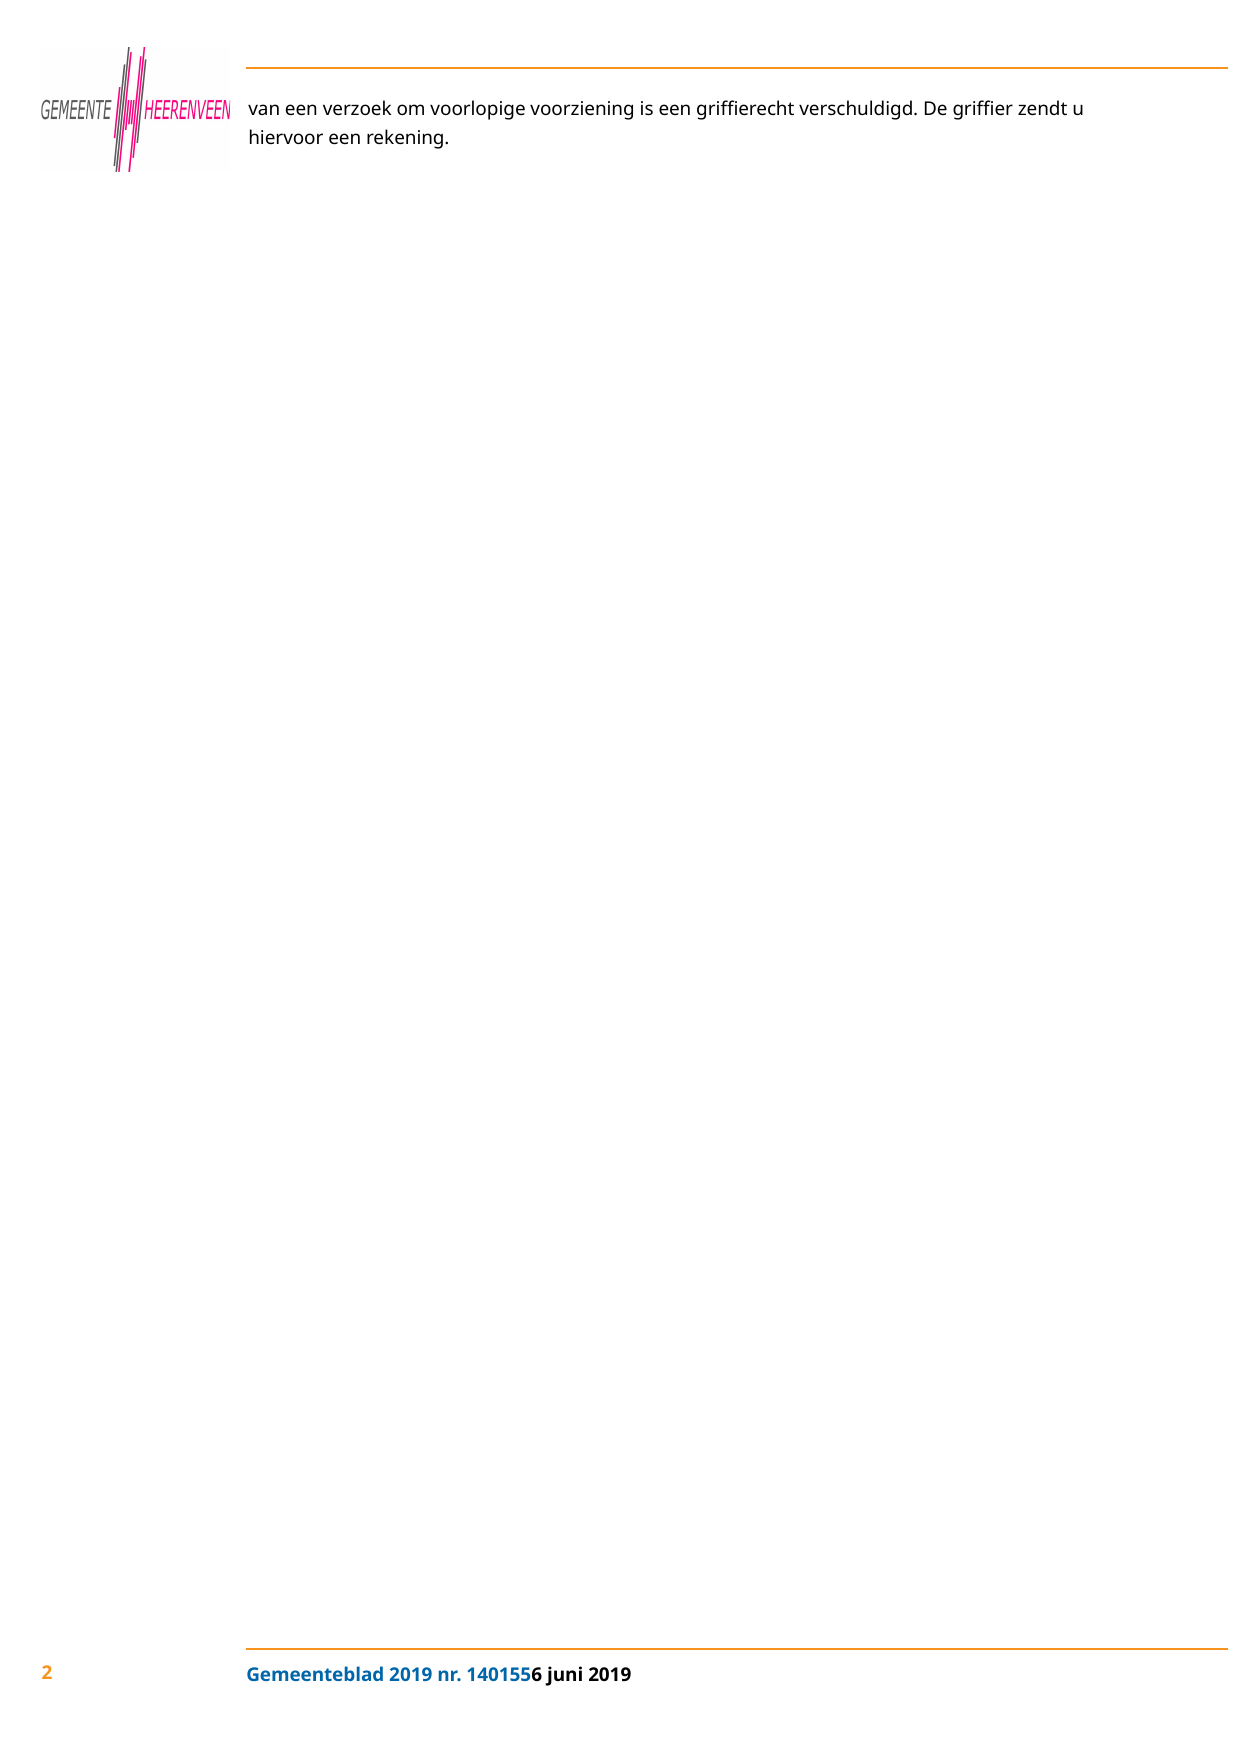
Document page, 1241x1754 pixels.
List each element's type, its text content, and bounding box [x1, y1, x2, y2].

text van een verzoek om voorlopige voorziening is een griffierecht verschuldigd. De griffier zendt u hiervoor een rekening. [248, 95, 1152, 150]
picture [41, 47, 231, 172]
